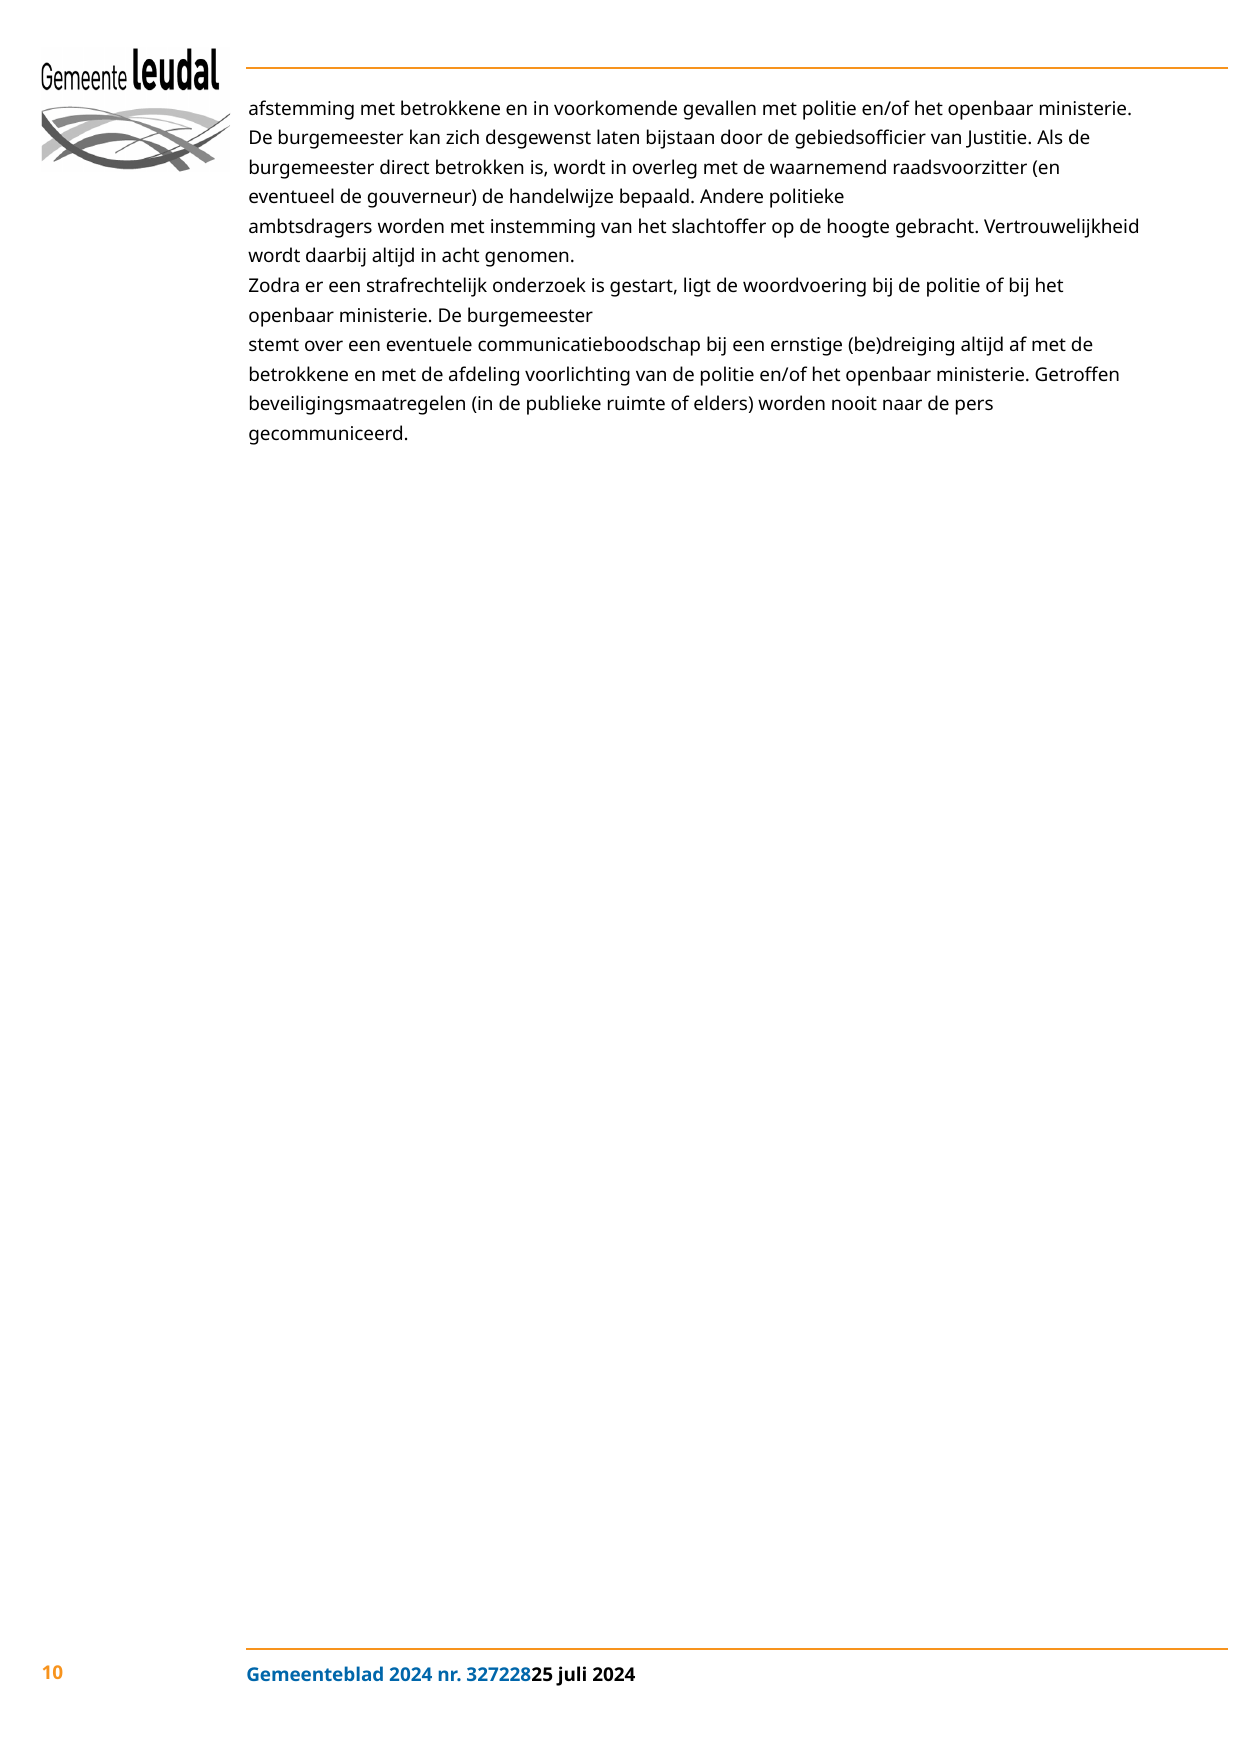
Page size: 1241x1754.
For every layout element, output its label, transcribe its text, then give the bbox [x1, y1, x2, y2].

text De burgemeester kan zich desgewenst laten bijstaan door de gebiedsofficier van Justitie. Als de burgemeester direct betrokken is, wordt in overleg met de waarnemend raadsvoorzitter (en eventueel de gouverneur) de handelwijze bepaald. Andere politieke ambtsdragers worden met instemming van het slachtoffer op de hoogte gebracht. Vertrouwelijkheid wordt daarbij altijd in acht genomen. [248, 124, 1152, 268]
picture [41, 47, 231, 172]
text afstemming met betrokkene en in voorkomende gevallen met politie en/of het openbaar ministerie. [248, 95, 1152, 121]
text Zodra er een strafrechtelijk onderzoek is gestart, ligt de woordvoering bij de politie of bij het openbaar ministerie. De burgemeester stemt over een eventuele communicatieboodschap bij een ernstige (be)dreiging altijd af met de betrokkene en met de afdeling voorlichting van de politie en/of het openbaar ministerie. Getroffen beveiligingsmaatregelen (in de publieke ruimte of elders) worden nooit naar de pers gecommuniceerd. [248, 272, 1152, 446]
